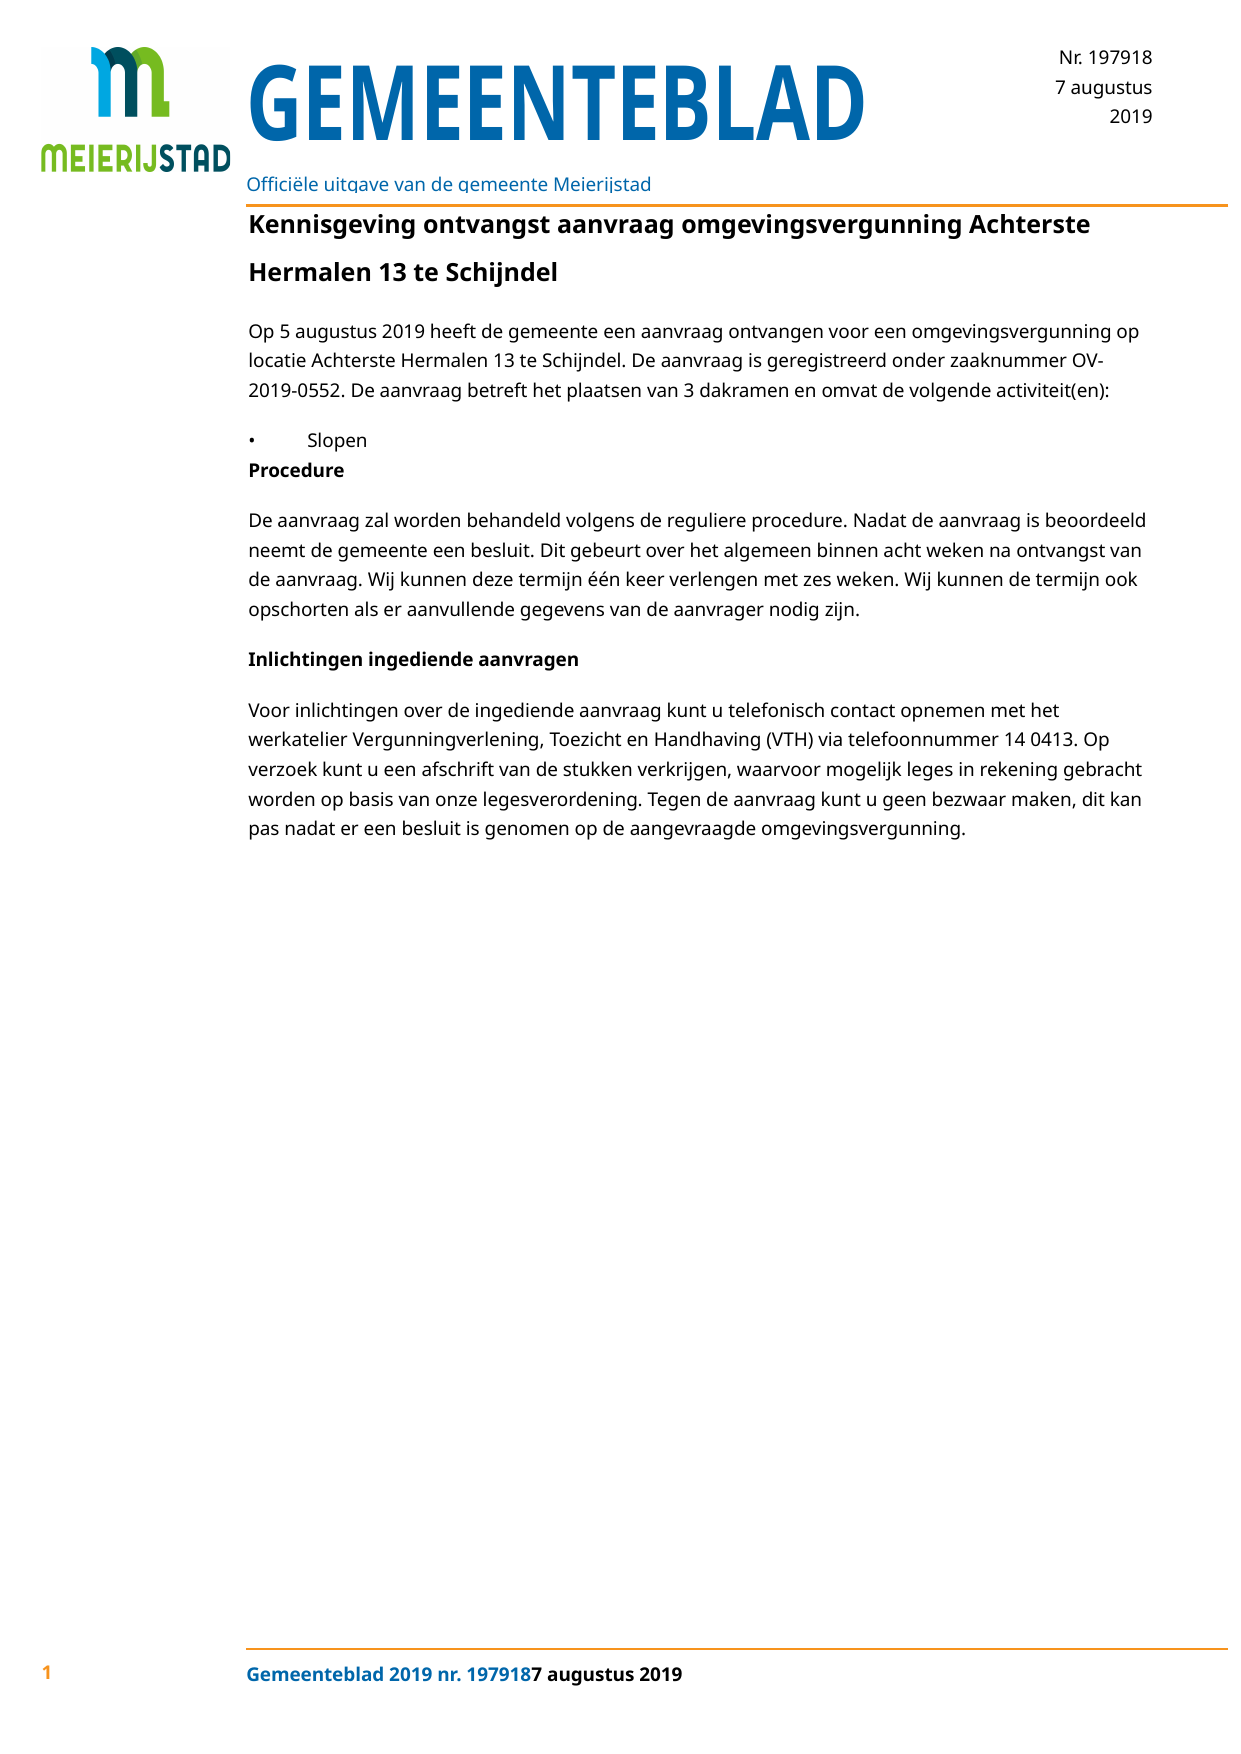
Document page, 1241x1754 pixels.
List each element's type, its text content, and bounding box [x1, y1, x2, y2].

text Inlichtingen ingediende aanvragen [248, 647, 1152, 672]
list Slopen [248, 427, 1152, 453]
text De aanvraag zal worden behandeld volgens de reguliere procedure. Nadat de aanvraag is beoordeeld neemt de gemeente een besluit. Dit gebeurt over het algemeen binnen acht weken na ontvangst van de aanvraag. Wij kunnen deze termijn één keer verlengen met zes weken. Wij kunnen de termijn ook opschorten als er aanvullende gegevens van de aanvrager nodig zijn. [248, 507, 1152, 622]
text Op 5 augustus 2019 heeft de gemeente een aanvraag ontvangen voor een omgevingsvergunning op locatie Achterste Hermalen 13 te Schijndel. De aanvraag is geregistreerd onder zaaknummer OV-2019-0552. De aanvraag betreft het plaatsen van 3 dakramen en omvat de volgende activiteit(en): [248, 318, 1152, 403]
text Voor inlichtingen over de ingediende aanvraag kunt u telefonisch contact opnemen met het werkatelier Vergunningverlening, Toezicht en Handhaving (VTH) via telefoonnummer 14 0413. Op verzoek kunt u een afschrift van de stukken verkrijgen, waarvoor mogelijk leges in rekening gebracht worden op basis van onze legesverordening. Tegen de aanvraag kunt u geen bezwaar maken, dit kan pas nadat er een besluit is genomen op de aangevraagde omgevingsvergunning. [248, 697, 1152, 841]
text Kennisgeving ontvangst aanvraag omgevingsvergunning Achterste Hermalen 13 te Schijndel [248, 207, 1152, 288]
picture [41, 47, 231, 172]
text Procedure [248, 457, 1152, 483]
